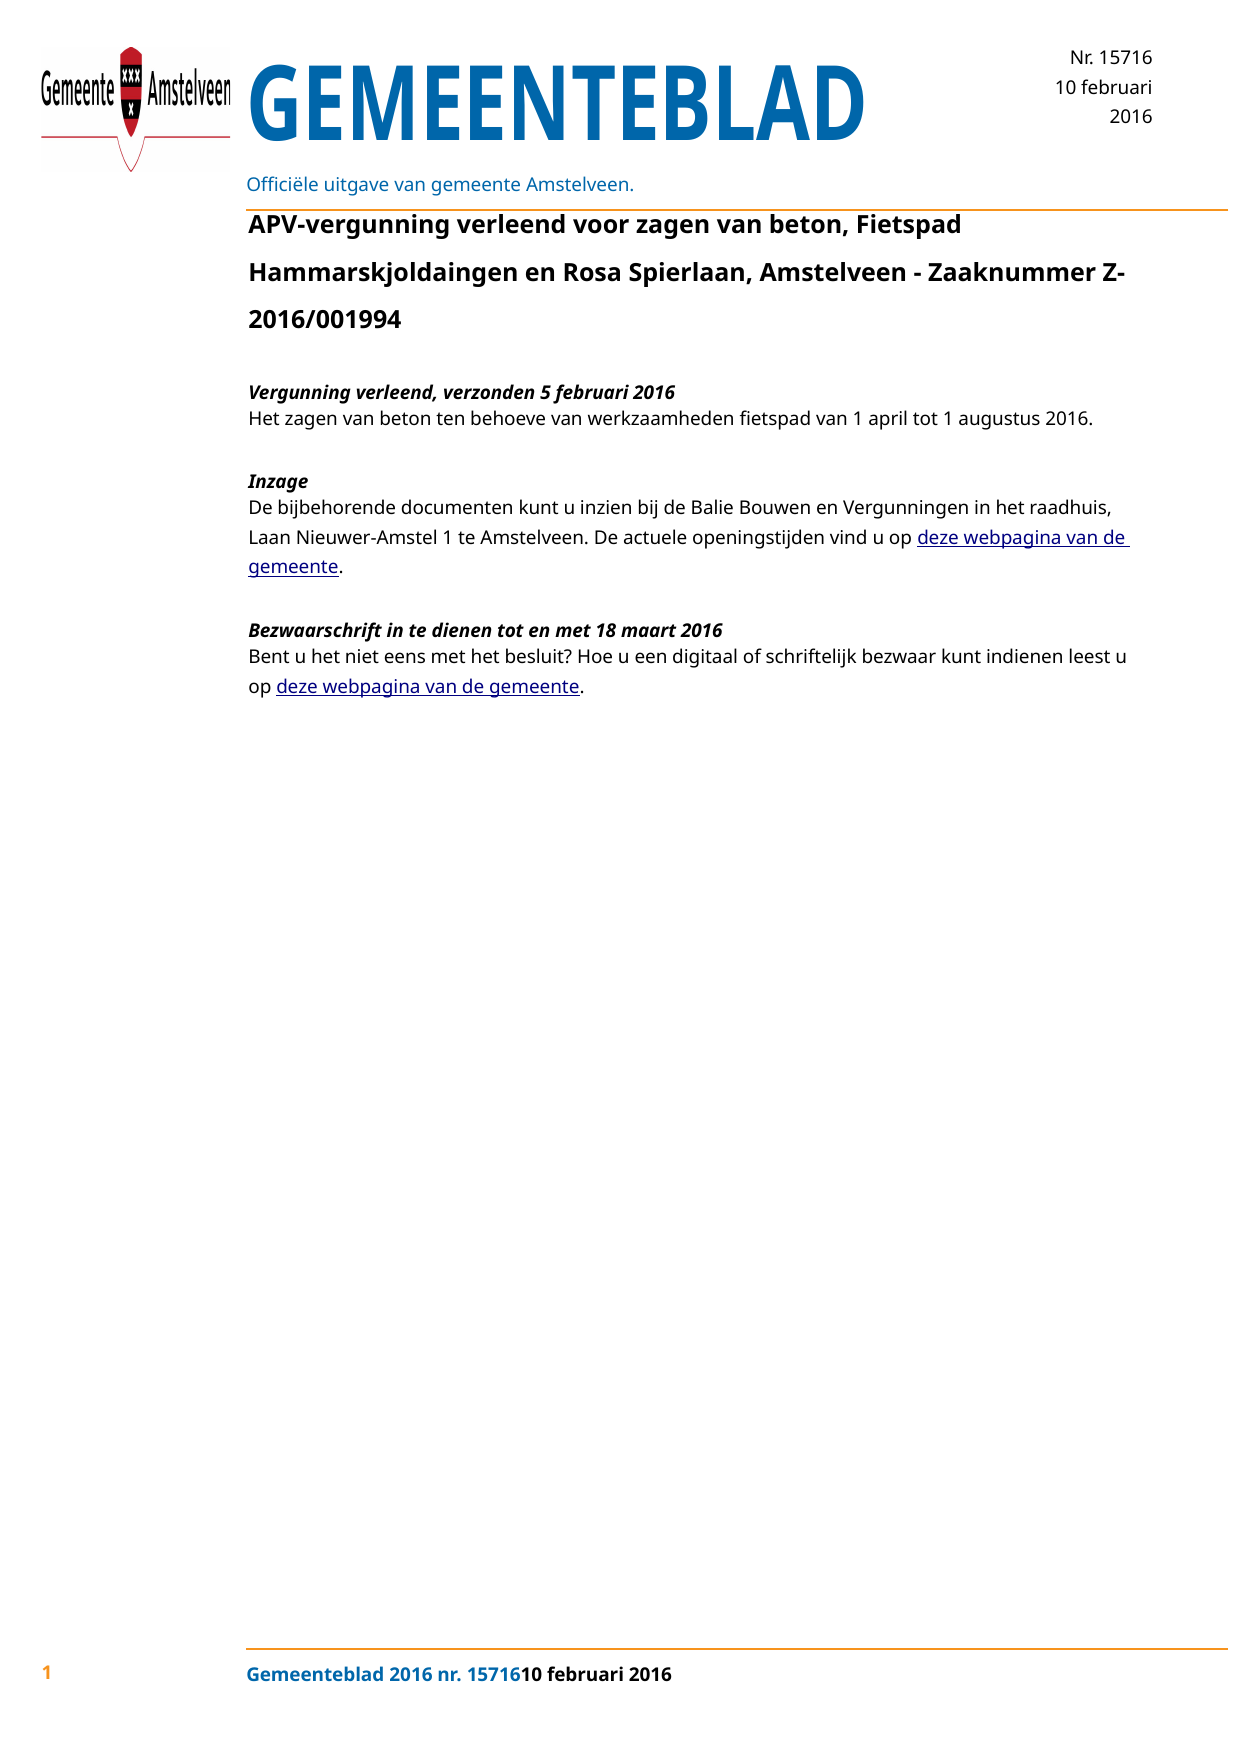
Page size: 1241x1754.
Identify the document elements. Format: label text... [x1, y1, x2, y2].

text De bijbehorende documenten kunt u inzien bij de Balie Bouwen en Vergunningen in het raadhuis, Laan Nieuwer-Amstel 1 te Amstelveen. De actuele openingstijden vind u op deze webpagina van de gemeente. [248, 494, 1152, 579]
text Bezwaarschrift in te dienen tot en met 18 maart 2016 [248, 618, 1152, 643]
text APV-vergunning verleend voor zagen van beton, Fietspad Hammarskjoldaingen en Rosa Spierlaan, Amstelveen - Zaaknummer Z-2016/001994 [248, 211, 1152, 336]
text Bent u het niet eens met het besluit? Hoe u een digitaal of schriftelijk bezwaar kunt indienen leest u op deze webpagina van de gemeente. [248, 643, 1152, 699]
text Het zagen van beton ten behoeve van werkzaamheden fietspad van 1 april tot 1 augustus 2016. [248, 405, 1152, 431]
text Inzage [248, 469, 1152, 494]
picture [41, 47, 231, 172]
text Vergunning verleend, verzonden 5 februari 2016 [248, 379, 1152, 405]
